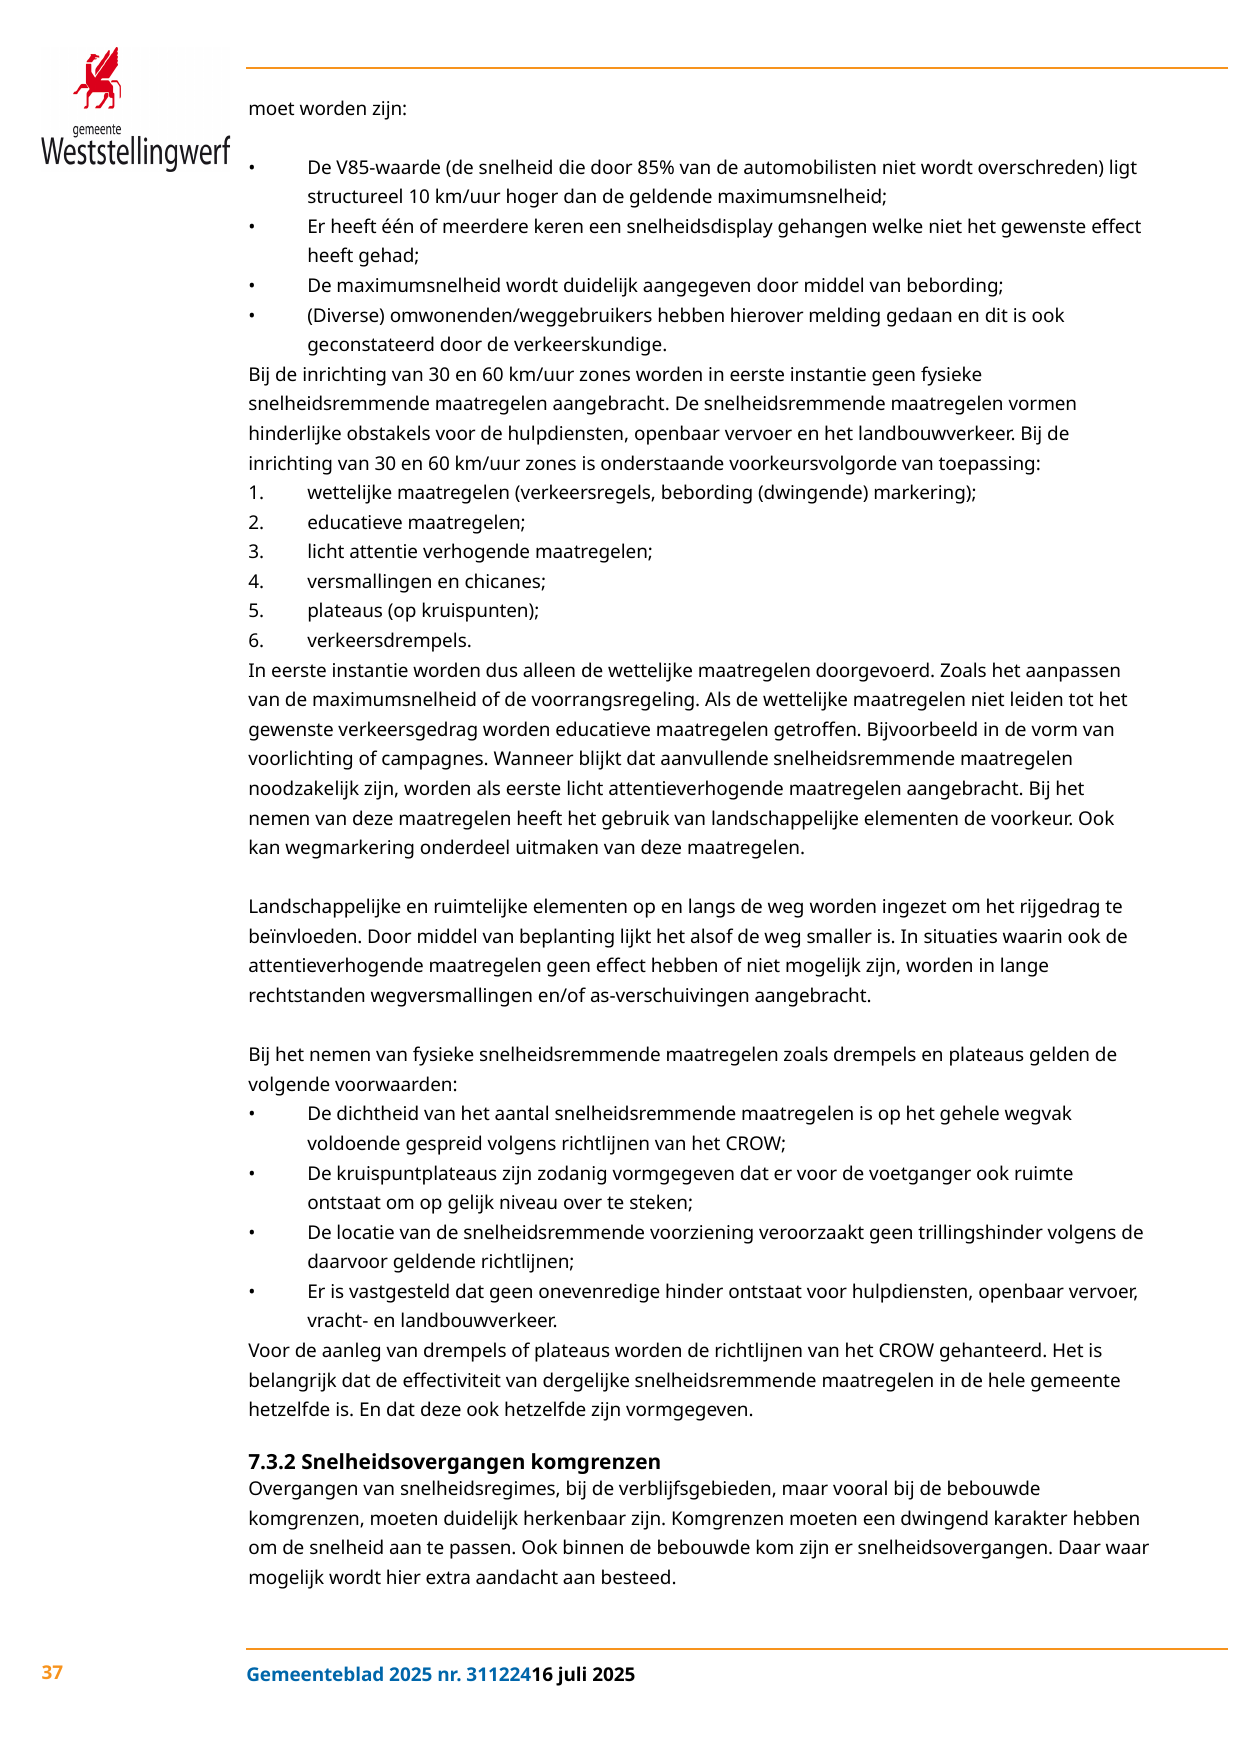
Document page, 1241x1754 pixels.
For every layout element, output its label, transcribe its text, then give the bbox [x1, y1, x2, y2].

list De V85-waarde (de snelheid die door 85% van de automobilisten niet wordt overschreden) ligt structureel 10 km/uur hoger dan de geldende maximumsnelheid; [248, 154, 1152, 209]
list versmallingen en chicanes; [248, 568, 1152, 594]
text 7.3.2 Snelheidsovergangen komgrenzen [248, 1447, 1152, 1475]
list educatieve maatregelen; [248, 509, 1152, 535]
list De maximumsnelheid wordt duidelijk aangegeven door middel van bebording; [248, 272, 1152, 298]
list De dichtheid van het aantal snelheidsremmende maatregelen is op het gehele wegvak voldoende gespreid volgens richtlijnen van het CROW; [248, 1101, 1152, 1156]
text moet worden zijn: [248, 95, 1152, 121]
text Voor de aanleg van drempels of plateaus worden de richtlijnen van het CROW gehanteerd. Het is belangrijk dat de effectiviteit van dergelijke snelheidsremmende maatregelen in de hele gemeente hetzelfde is. En dat deze ook hetzelfde zijn vormgegeven. [248, 1337, 1152, 1422]
text In eerste instantie worden dus alleen de wettelijke maatregelen doorgevoerd. Zoals het aanpassen van de maximumsnelheid of de voorrangsregeling. Als de wettelijke maatregelen niet leiden tot het gewenste verkeersgedrag worden educatieve maatregelen getroffen. Bijvoorbeeld in de vorm van voorlichting of campagnes. Wanneer blijkt dat aanvullende snelheidsremmende maatregelen noodzakelijk zijn, worden als eerste licht attentieverhogende maatregelen aangebracht. Bij het nemen van deze maatregelen heeft het gebruik van landschappelijke elementen de voorkeur. Ook kan wegmarkering onderdeel uitmaken van deze maatregelen. [248, 657, 1152, 860]
list De kruispuntplateaus zijn zodanig vormgegeven dat er voor de voetganger ook ruimte ontstaat om op gelijk niveau over te steken; [248, 1160, 1152, 1215]
text Bij de inrichting van 30 en 60 km/uur zones worden in eerste instantie geen fysieke snelheidsremmende maatregelen aangebracht. De snelheidsremmende maatregelen vormen hinderlijke obstakels voor de hulpdiensten, openbaar vervoer en het landbouwverkeer. Bij de inrichting van 30 en 60 km/uur zones is onderstaande voorkeursvolgorde van toepassing: [248, 361, 1152, 476]
list plateaus (op kruispunten); [248, 598, 1152, 623]
list Er is vastgesteld dat geen onevenredige hinder ontstaat voor hulpdiensten, openbaar vervoer, vracht- en landbouwverkeer. [248, 1278, 1152, 1333]
list verkeersdrempels. [248, 627, 1152, 653]
text Landschappelijke en ruimtelijke elementen op en langs de weg worden ingezet om het rijgedrag te beïnvloeden. Door middel van beplanting lijkt het alsof de weg smaller is. In situaties waarin ook de attentieverhogende maatregelen geen effect hebben of niet mogelijk zijn, worden in lange rechtstanden wegversmallingen en/of as-verschuivingen aangebracht. [248, 893, 1152, 1008]
text Bij het nemen van fysieke snelheidsremmende maatregelen zoals drempels en plateaus gelden de volgende voorwaarden: [248, 1041, 1152, 1097]
list (Diverse) omwonenden/weggebruikers hebben hierover melding gedaan en dit is ook geconstateerd door de verkeerskundige. [248, 302, 1152, 357]
list wettelijke maatregelen (verkeersregels, bebording (dwingende) markering); [248, 479, 1152, 505]
list De locatie van de snelheidsremmende voorziening veroorzaakt geen trillingshinder volgens de daarvoor geldende richtlijnen; [248, 1219, 1152, 1274]
list Er heeft één of meerdere keren een snelheidsdisplay gehangen welke niet het gewenste effect heeft gehad; [248, 213, 1152, 268]
text Overgangen van snelheidsregimes, bij de verblijfsgebieden, maar vooral bij de bebouwde komgrenzen, moeten duidelijk herkenbaar zijn. Komgrenzen moeten een dwingend karakter hebben om de snelheid aan te passen. Ook binnen de bebouwde kom zijn er snelheidsovergangen. Daar waar mogelijk wordt hier extra aandacht aan besteed. [248, 1475, 1152, 1590]
picture [41, 47, 231, 172]
list licht attentie verhogende maatregelen; [248, 538, 1152, 564]
